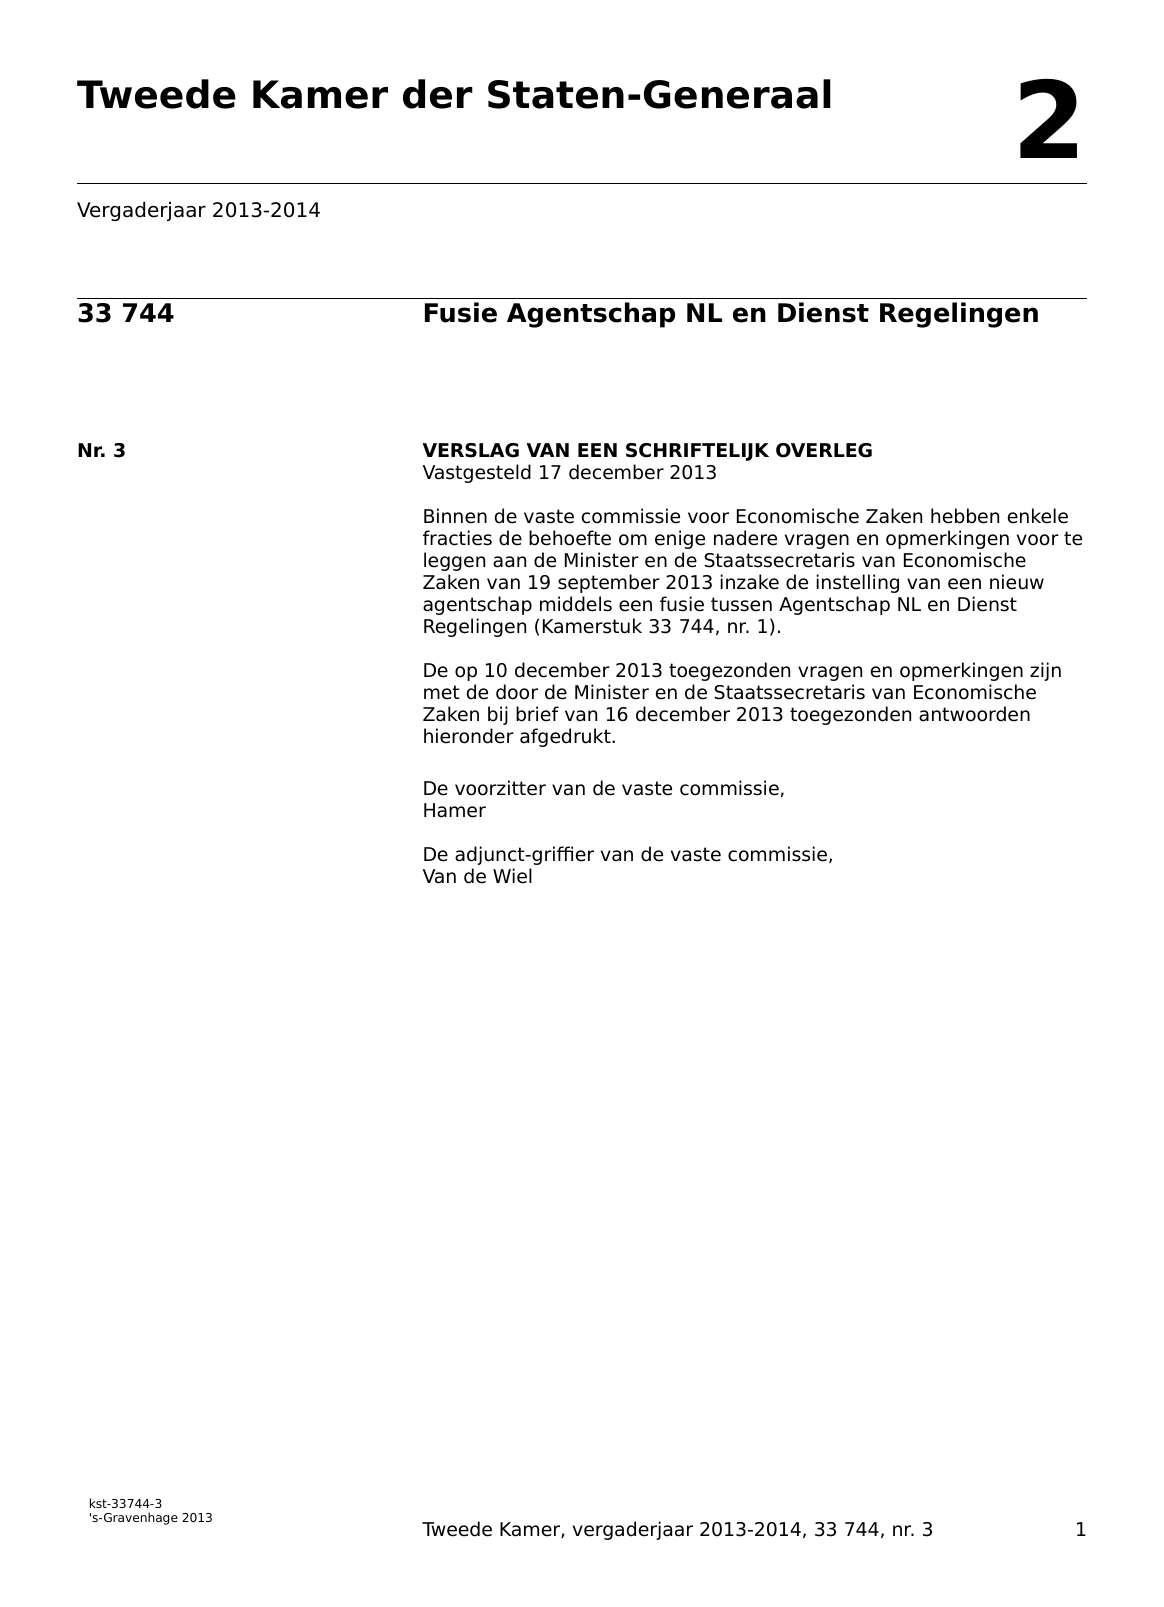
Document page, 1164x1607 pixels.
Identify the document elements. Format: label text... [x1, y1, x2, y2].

text 's-Gravenhage 2013 [88, 1511, 323, 1525]
subtitle 33 744 Fusie Agentschap NL en Dienst Regelingen [77, 299, 1087, 329]
table_cell Vergaderjaar 2013-2014 [77, 184, 1087, 298]
table_header 2 [886, 59, 1087, 183]
table_header Tweede Kamer der Staten-Generaal [77, 59, 886, 183]
text De op 10 december 2013 toegezonden vragen en opmerkingen zijn met de door de Minister en de Staatssecretaris van Economische Zaken bij brief van 16 december 2013 toegezonden antwoorden hieronder afgedrukt. [422, 660, 1087, 748]
text Binnen de vaste commissie voor Economische Zaken hebben enkele fracties de behoefte om enige nadere vragen en opmerkingen voor te leggen aan de Minister en de Staatssecretaris van Economische Zaken van 19 september 2013 inzake de instelling van een nieuw agentschap middels een fusie tussen Agentschap NL en Dienst Regelingen (Kamerstuk 33 744, nr. 1). [422, 506, 1087, 638]
text kst-33744-3 [88, 1497, 323, 1511]
text De voorzitter van de vaste commissie, Hamer [422, 778, 1087, 822]
text De adjunct-griffier van de vaste commissie, Van de Wiel [422, 844, 1087, 888]
text Vastgesteld 17 december 2013 [422, 462, 1087, 484]
subtitle Nr. 3 VERSLAG VAN EEN SCHRIFTELIJK OVERLEG [77, 440, 1087, 462]
